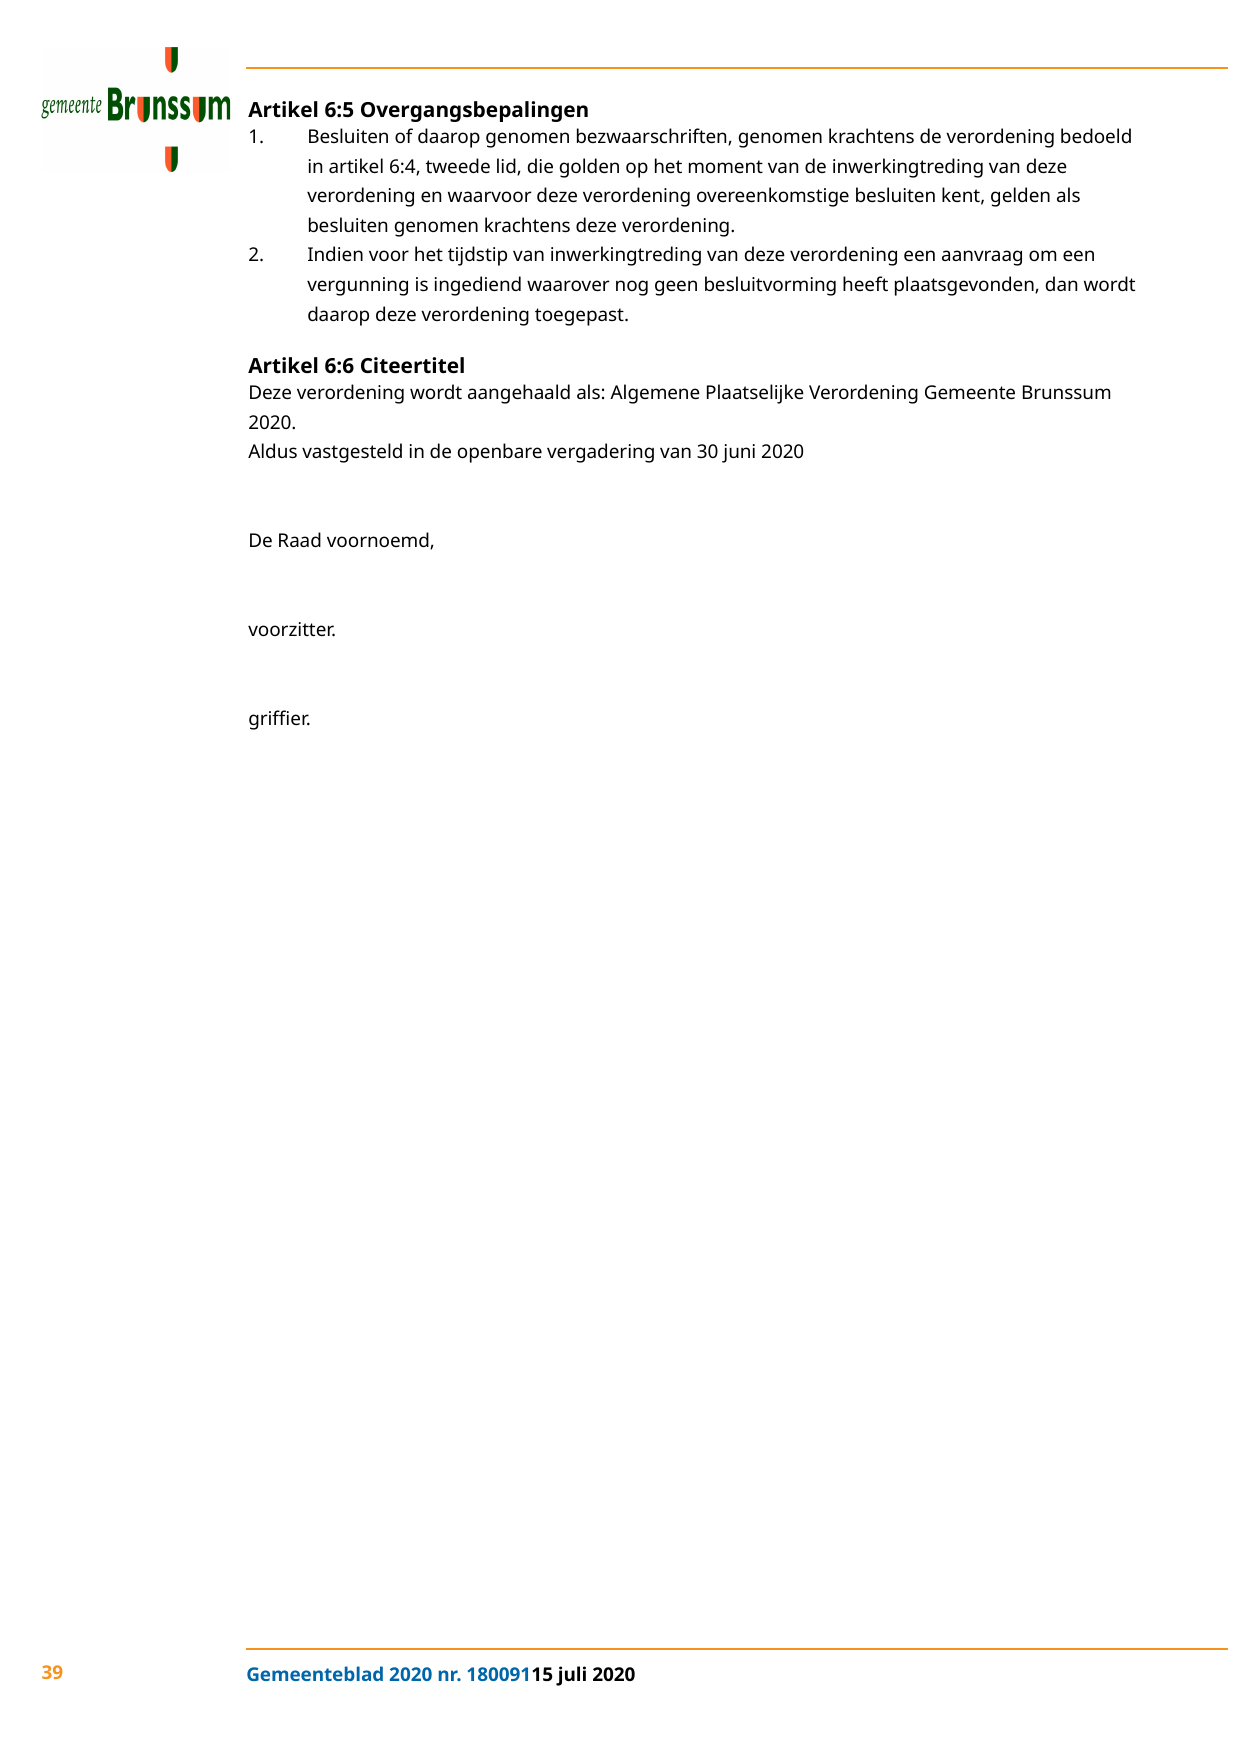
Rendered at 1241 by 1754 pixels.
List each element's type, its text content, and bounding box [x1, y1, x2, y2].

text Deze verordening wordt aangehaald als: Algemene Plaatselijke Verordening Gemeente Brunssum 2020. [248, 379, 1152, 435]
text griffier. [248, 705, 1152, 731]
picture [41, 47, 231, 172]
list Indien voor het tijdstip van inwerkingtreding van deze verordening een aanvraag om een vergunning is ingediend waarover nog geen besluitvorming heeft plaatsgevonden, dan wordt daarop deze verordening toegepast. [248, 242, 1152, 326]
text Artikel 6:6 Citeertitel [248, 351, 1152, 379]
text Artikel 6:5 Overgangsbepalingen [248, 95, 1152, 123]
text Aldus vastgesteld in de openbare vergadering van 30 juni 2020 [248, 439, 1152, 464]
list Besluiten of daarop genomen bezwaarschriften, genomen krachtens de verordening bedoeld in artikel 6:4, tweede lid, die golden op het moment van de inwerkingtreding van deze verordening en waarvoor deze verordening overeenkomstige besluiten kent, gelden als besluiten genomen krachtens deze verordening. [248, 123, 1152, 238]
text De Raad voornoemd, [248, 527, 1152, 553]
text voorzitter. [248, 616, 1152, 642]
